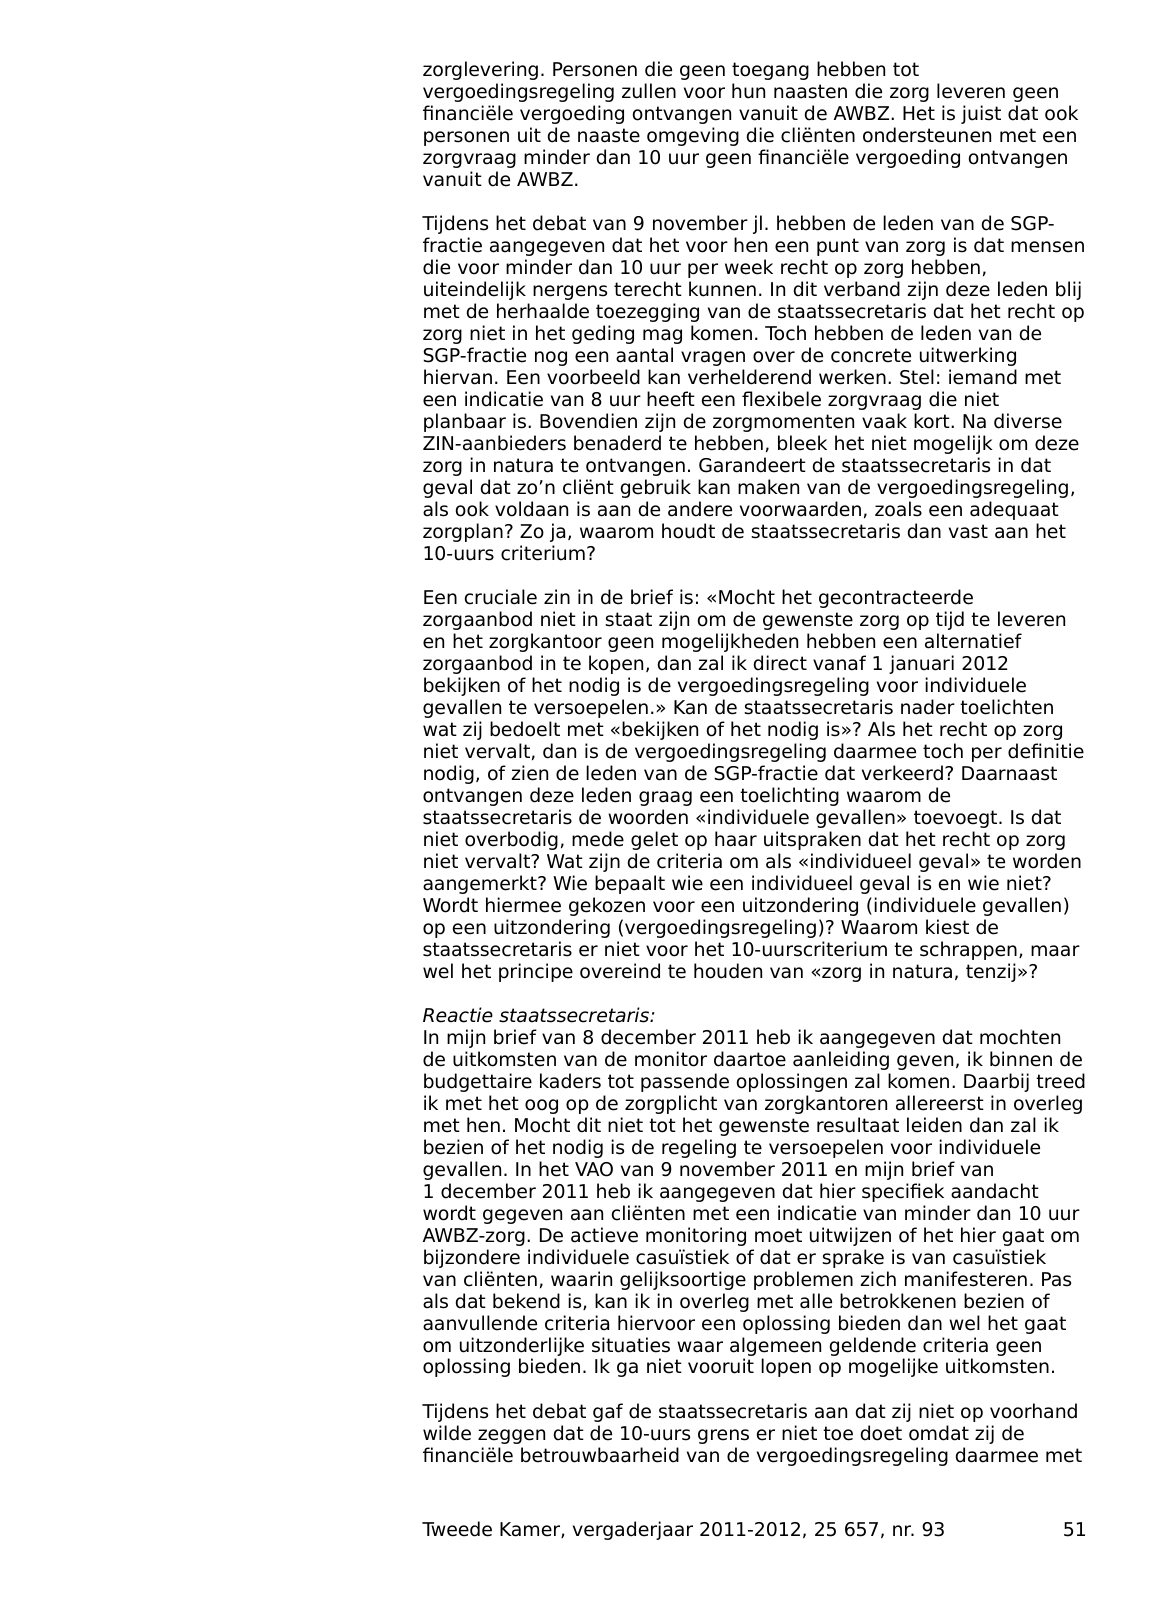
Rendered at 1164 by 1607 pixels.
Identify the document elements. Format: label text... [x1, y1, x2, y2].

subtitle Reactie staatssecretaris: [422, 1005, 1087, 1027]
text Tijdens het debat gaf de staatssecretaris aan dat zij niet op voorhand wilde zeggen dat de 10-uurs grens er niet toe doet omdat zij de financiële betrouwbaarheid van de vergoedingsregeling daarmee met [422, 1401, 1087, 1467]
text Tijdens het debat van 9 november jl. hebben de leden van de SGP-fractie aangegeven dat het voor hen een punt van zorg is dat mensen die voor minder dan 10 uur per week recht op zorg hebben, uiteindelijk nergens terecht kunnen. In dit verband zijn deze leden blij met de herhaalde toezegging van de staatssecretaris dat het recht op zorg niet in het geding mag komen. Toch hebben de leden van de SGP-fractie nog een aantal vragen over de concrete uitwerking hiervan. Een voorbeeld kan verhelderend werken. Stel: iemand met een indicatie van 8 uur heeft een flexibele zorgvraag die niet planbaar is. Bovendien zijn de zorgmomenten vaak kort. Na diverse ZIN-aanbieders benaderd te hebben, bleek het niet mogelijk om deze zorg in natura te ontvangen. Garandeert de staatssecretaris in dat geval dat zo’n cliënt gebruik kan maken van de vergoedingsregeling, als ook voldaan is aan de andere voorwaarden, zoals een adequaat zorgplan? Zo ja, waarom houdt de staatssecretaris dan vast aan het 10-uurs criterium? [422, 213, 1087, 565]
text Een cruciale zin in de brief is: «Mocht het gecontracteerde zorgaanbod niet in staat zijn om de gewenste zorg op tijd te leveren en het zorgkantoor geen mogelijkheden hebben een alternatief zorgaanbod in te kopen, dan zal ik direct vanaf 1 januari 2012 bekijken of het nodig is de vergoedingsregeling voor individuele gevallen te versoepelen.» Kan de staatssecretaris nader toelichten wat zij bedoelt met «bekijken of het nodig is»? Als het recht op zorg niet vervalt, dan is de vergoedingsregeling daarmee toch per definitie nodig, of zien de leden van de SGP-fractie dat verkeerd? Daarnaast ontvangen deze leden graag een toelichting waarom de staatssecretaris de woorden «individuele gevallen» toevoegt. Is dat niet overbodig, mede gelet op haar uitspraken dat het recht op zorg niet vervalt? Wat zijn de criteria om als «individueel geval» te worden aangemerkt? Wie bepaalt wie een individueel geval is en wie niet? Wordt hiermee gekozen voor een uitzondering (individuele gevallen) op een uitzondering (vergoedingsregeling)? Waarom kiest de staatssecretaris er niet voor het 10-uurscriterium te schrappen, maar wel het principe overeind te houden van «zorg in natura, tenzij»? [422, 587, 1087, 983]
text zorglevering. Personen die geen toegang hebben tot vergoedingsregeling zullen voor hun naasten die zorg leveren geen financiële vergoeding ontvangen vanuit de AWBZ. Het is juist dat ook personen uit de naaste omgeving die cliënten ondersteunen met een zorgvraag minder dan 10 uur geen financiële vergoeding ontvangen vanuit de AWBZ. [422, 59, 1087, 191]
text In mijn brief van 8 december 2011 heb ik aangegeven dat mochten de uitkomsten van de monitor daartoe aanleiding geven, ik binnen de budgettaire kaders tot passende oplossingen zal komen. Daarbij treed ik met het oog op de zorgplicht van zorgkantoren allereerst in overleg met hen. Mocht dit niet tot het gewenste resultaat leiden dan zal ik bezien of het nodig is de regeling te versoepelen voor individuele gevallen. In het VAO van 9 november 2011 en mijn brief van 1 december 2011 heb ik aangegeven dat hier specifiek aandacht wordt gegeven aan cliënten met een indicatie van minder dan 10 uur AWBZ-zorg. De actieve monitoring moet uitwijzen of het hier gaat om bijzondere individuele casuïstiek of dat er sprake is van casuïstiek van cliënten, waarin gelijksoortige problemen zich manifesteren. Pas als dat bekend is, kan ik in overleg met alle betrokkenen bezien of aanvullende criteria hiervoor een oplossing bieden dan wel het gaat om uitzonderlijke situaties waar algemeen geldende criteria geen oplossing bieden. Ik ga niet vooruit lopen op mogelijke uitkomsten. [422, 1027, 1087, 1378]
